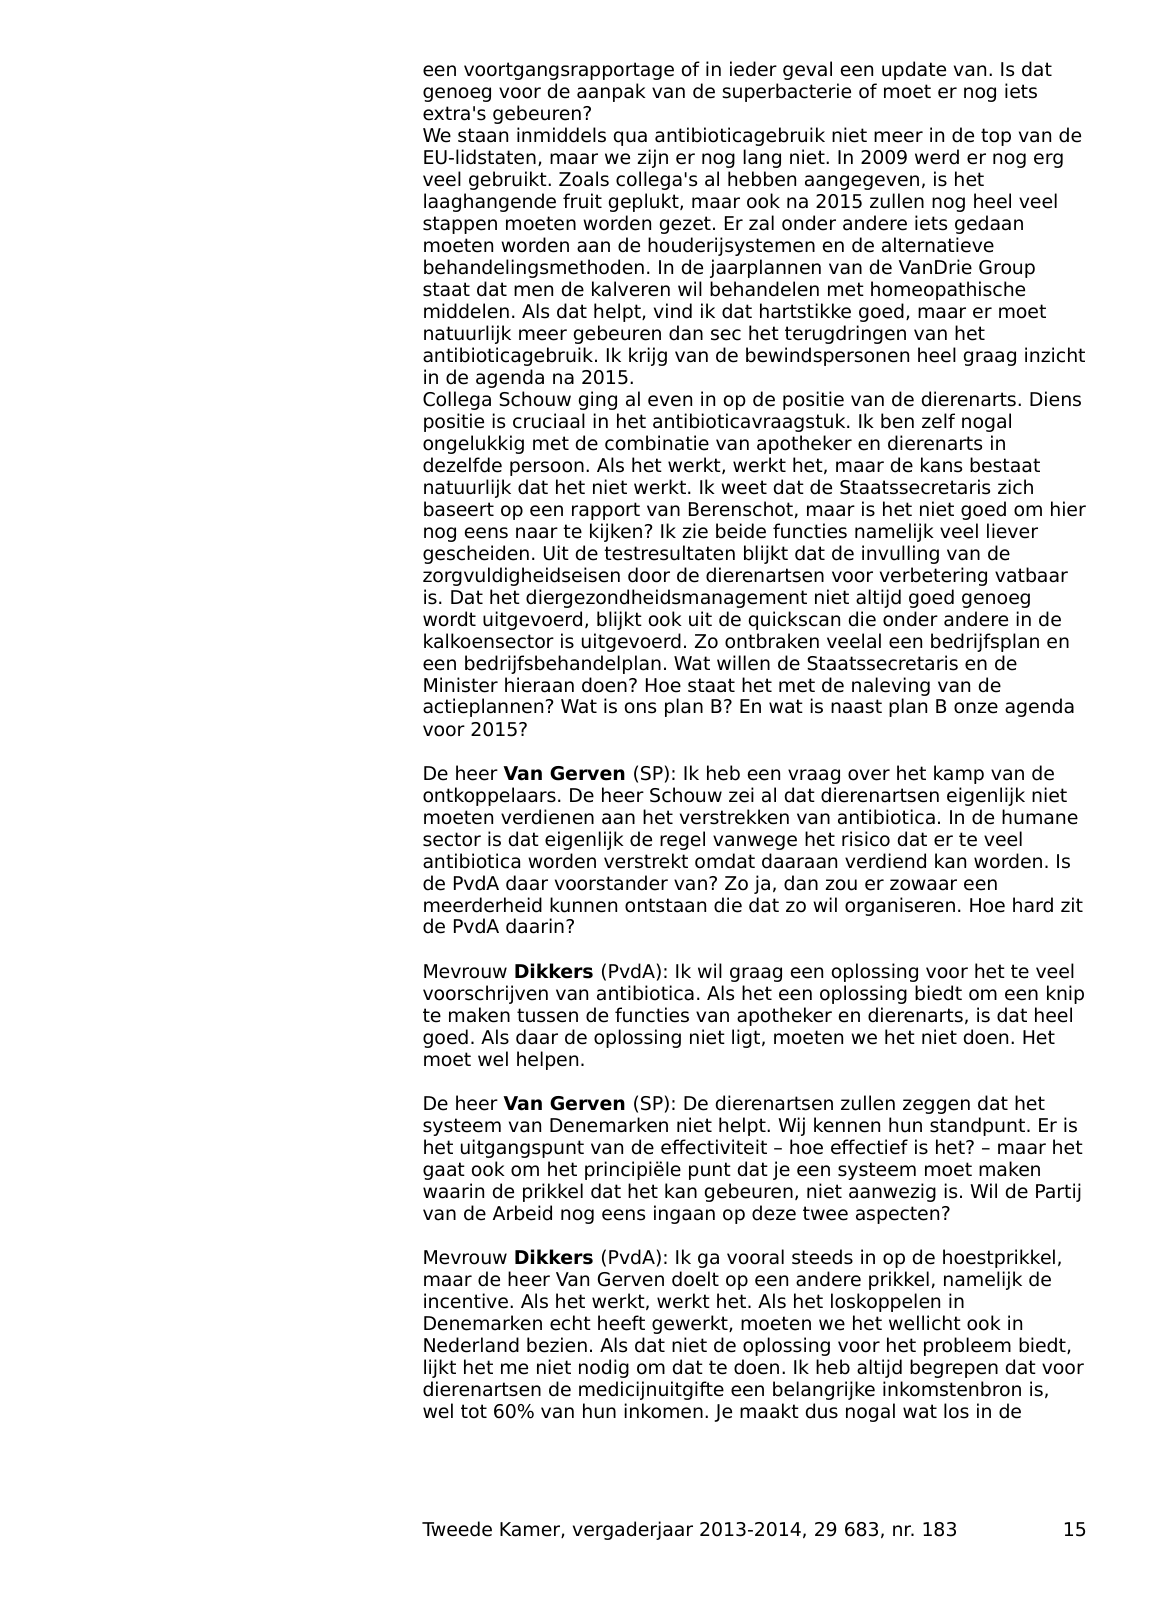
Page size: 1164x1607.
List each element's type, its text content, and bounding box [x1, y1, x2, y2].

text een voortgangsrapportage of in ieder geval een update van. Is dat genoeg voor de aanpak van de superbacterie of moet er nog iets extra's gebeuren? [422, 59, 1087, 125]
text Collega Schouw ging al even in op de positie van de dierenarts. Diens positie is cruciaal in het antibioticavraagstuk. Ik ben zelf nogal ongelukkig met de combinatie van apotheker en dierenarts in dezelfde persoon. Als het werkt, werkt het, maar de kans bestaat natuurlijk dat het niet werkt. Ik weet dat de Staatssecretaris zich baseert op een rapport van Berenschot, maar is het niet goed om hier nog eens naar te kijken? Ik zie beide functies namelijk veel liever gescheiden. Uit de testresultaten blijkt dat de invulling van de zorgvuldigheidseisen door de dierenartsen voor verbetering vatbaar is. Dat het diergezondheidsmanagement niet altijd goed genoeg wordt uitgevoerd, blijkt ook uit de quickscan die onder andere in de kalkoensector is uitgevoerd. Zo ontbraken veelal een bedrijfsplan en een bedrijfsbehandelplan. Wat willen de Staatssecretaris en de Minister hieraan doen? Hoe staat het met de naleving van de actieplannen? Wat is ons plan B? En wat is naast plan B onze agenda voor 2015? [422, 389, 1087, 740]
text We staan inmiddels qua antibioticagebruik niet meer in de top van de EU-lidstaten, maar we zijn er nog lang niet. In 2009 werd er nog erg veel gebruikt. Zoals collega's al hebben aangegeven, is het laaghangende fruit geplukt, maar ook na 2015 zullen nog heel veel stappen moeten worden gezet. Er zal onder andere iets gedaan moeten worden aan de houderijsystemen en de alternatieve behandelingsmethoden. In de jaarplannen van de VanDrie Group staat dat men de kalveren wil behandelen met homeopathische middelen. Als dat helpt, vind ik dat hartstikke goed, maar er moet natuurlijk meer gebeuren dan sec het terugdringen van het antibioticagebruik. Ik krijg van de bewindspersonen heel graag inzicht in de agenda na 2015. [422, 125, 1087, 389]
text De heer Van Gerven (SP): Ik heb een vraag over het kamp van de ontkoppelaars. De heer Schouw zei al dat dierenartsen eigenlijk niet moeten verdienen aan het verstrekken van antibiotica. In de humane sector is dat eigenlijk de regel vanwege het risico dat er te veel antibiotica worden verstrekt omdat daaraan verdiend kan worden. Is de PvdA daar voorstander van? Zo ja, dan zou er zowaar een meerderheid kunnen ontstaan die dat zo wil organiseren. Hoe hard zit de PvdA daarin? [422, 763, 1087, 938]
text Mevrouw Dikkers (PvdA): Ik wil graag een oplossing voor het te veel voorschrijven van antibiotica. Als het een oplossing biedt om een knip te maken tussen de functies van apotheker en dierenarts, is dat heel goed. Als daar de oplossing niet ligt, moeten we het niet doen. Het moet wel helpen. [422, 961, 1087, 1071]
text Mevrouw Dikkers (PvdA): Ik ga vooral steeds in op de hoestprikkel, maar de heer Van Gerven doelt op een andere prikkel, namelijk de incentive. Als het werkt, werkt het. Als het loskoppelen in Denemarken echt heeft gewerkt, moeten we het wellicht ook in Nederland bezien. Als dat niet de oplossing voor het probleem biedt, lijkt het me niet nodig om dat te doen. Ik heb altijd begrepen dat voor dierenartsen de medicijnuitgifte een belangrijke inkomstenbron is, wel tot 60% van hun inkomen. Je maakt dus nogal wat los in de [422, 1247, 1087, 1423]
text De heer Van Gerven (SP): De dierenartsen zullen zeggen dat het systeem van Denemarken niet helpt. Wij kennen hun standpunt. Er is het uitgangspunt van de effectiviteit – hoe effectief is het? – maar het gaat ook om het principiële punt dat je een systeem moet maken waarin de prikkel dat het kan gebeuren, niet aanwezig is. Wil de Partij van de Arbeid nog eens ingaan op deze twee aspecten? [422, 1093, 1087, 1224]
